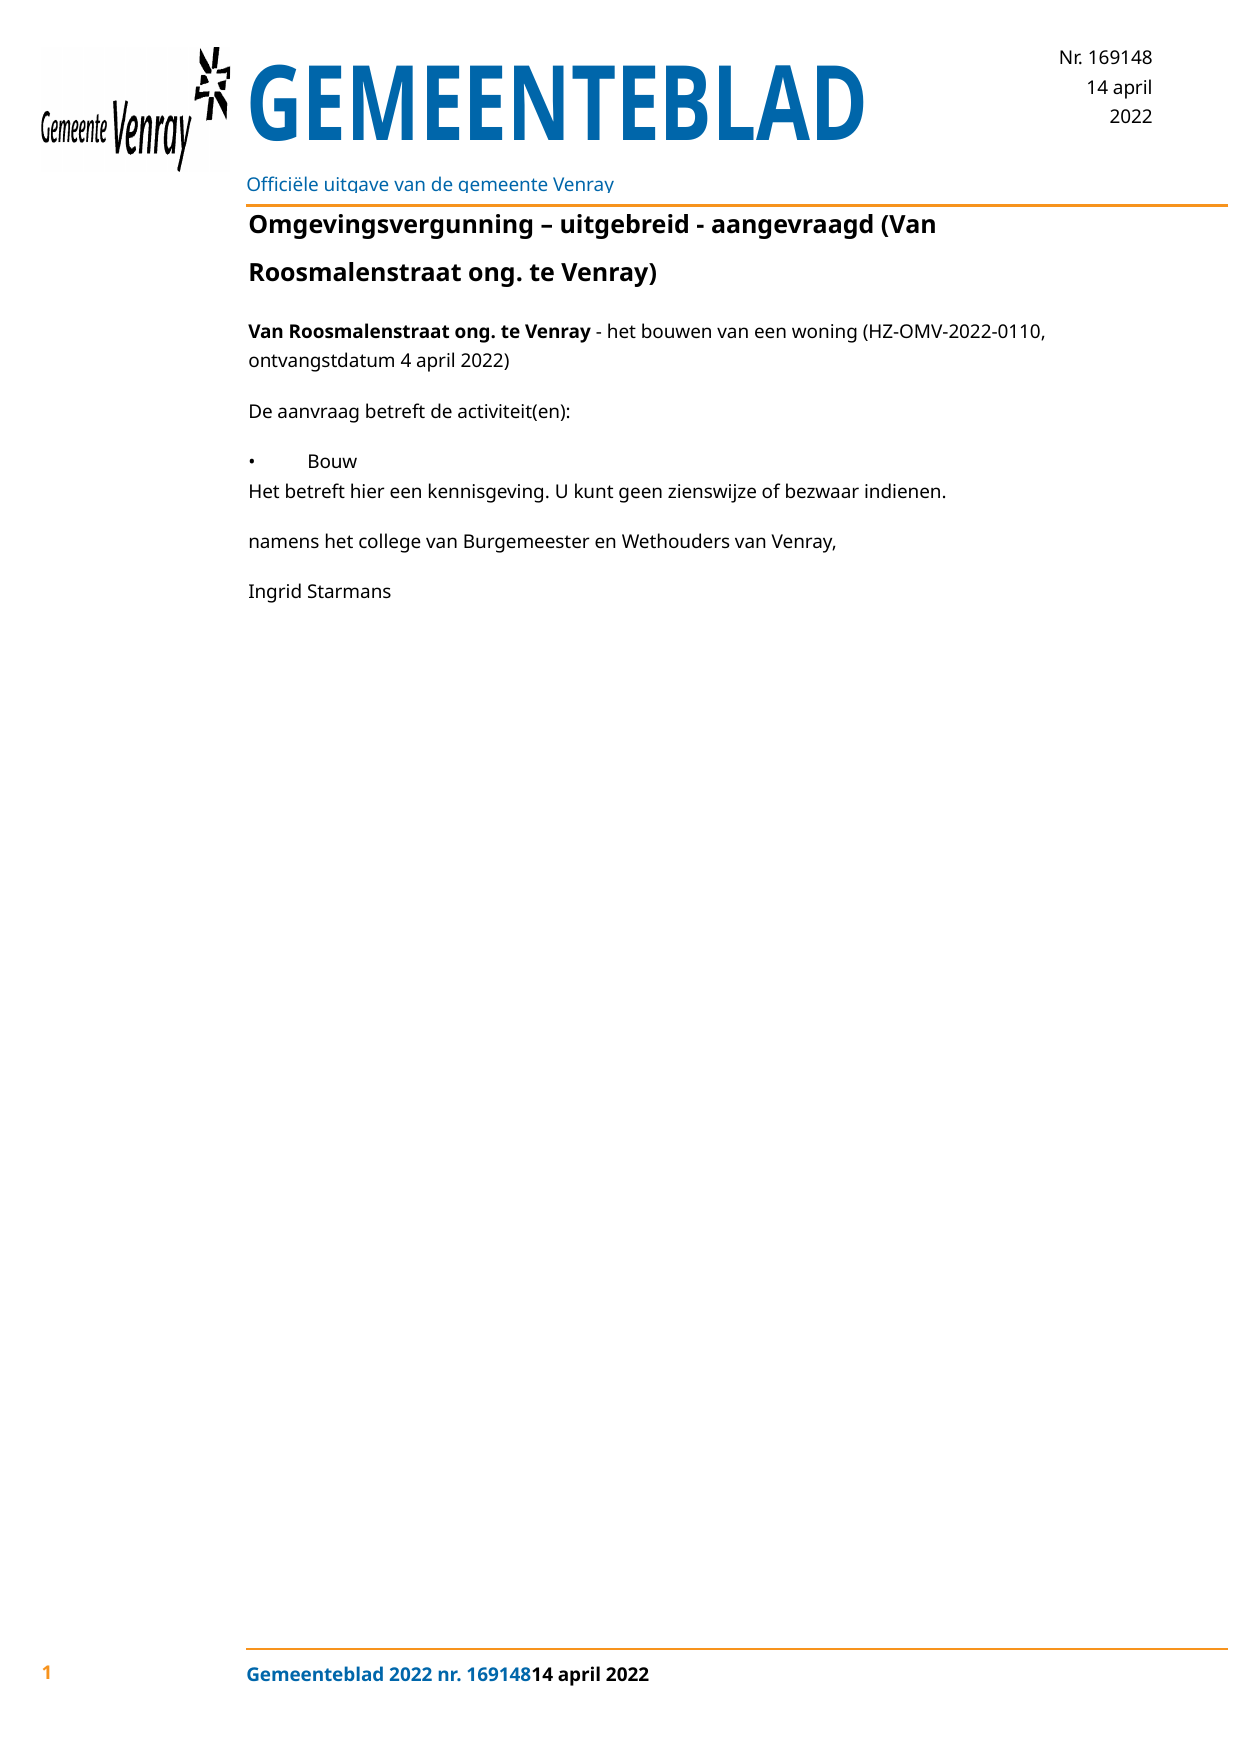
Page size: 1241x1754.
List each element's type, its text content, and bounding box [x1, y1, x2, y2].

text Omgevingsvergunning – uitgebreid - aangevraagd (Van Roosmalenstraat ong. te Venray) [248, 207, 1152, 288]
text Van Roosmalenstraat ong. te Venray - het bouwen van een woning (HZ-OMV-2022-0110, ontvangstdatum 4 april 2022) [248, 318, 1152, 373]
text namens het college van Burgemeester en Wethouders van Venray, [248, 528, 1152, 554]
picture [41, 47, 231, 172]
list Bouw [248, 448, 1152, 474]
text De aanvraag betreft de activiteit(en): [248, 398, 1152, 424]
text Ingrid Starmans [248, 579, 1152, 604]
text Het betreft hier een kennisgeving. U kunt geen zienswijze of bezwaar indienen. [248, 478, 1152, 504]
